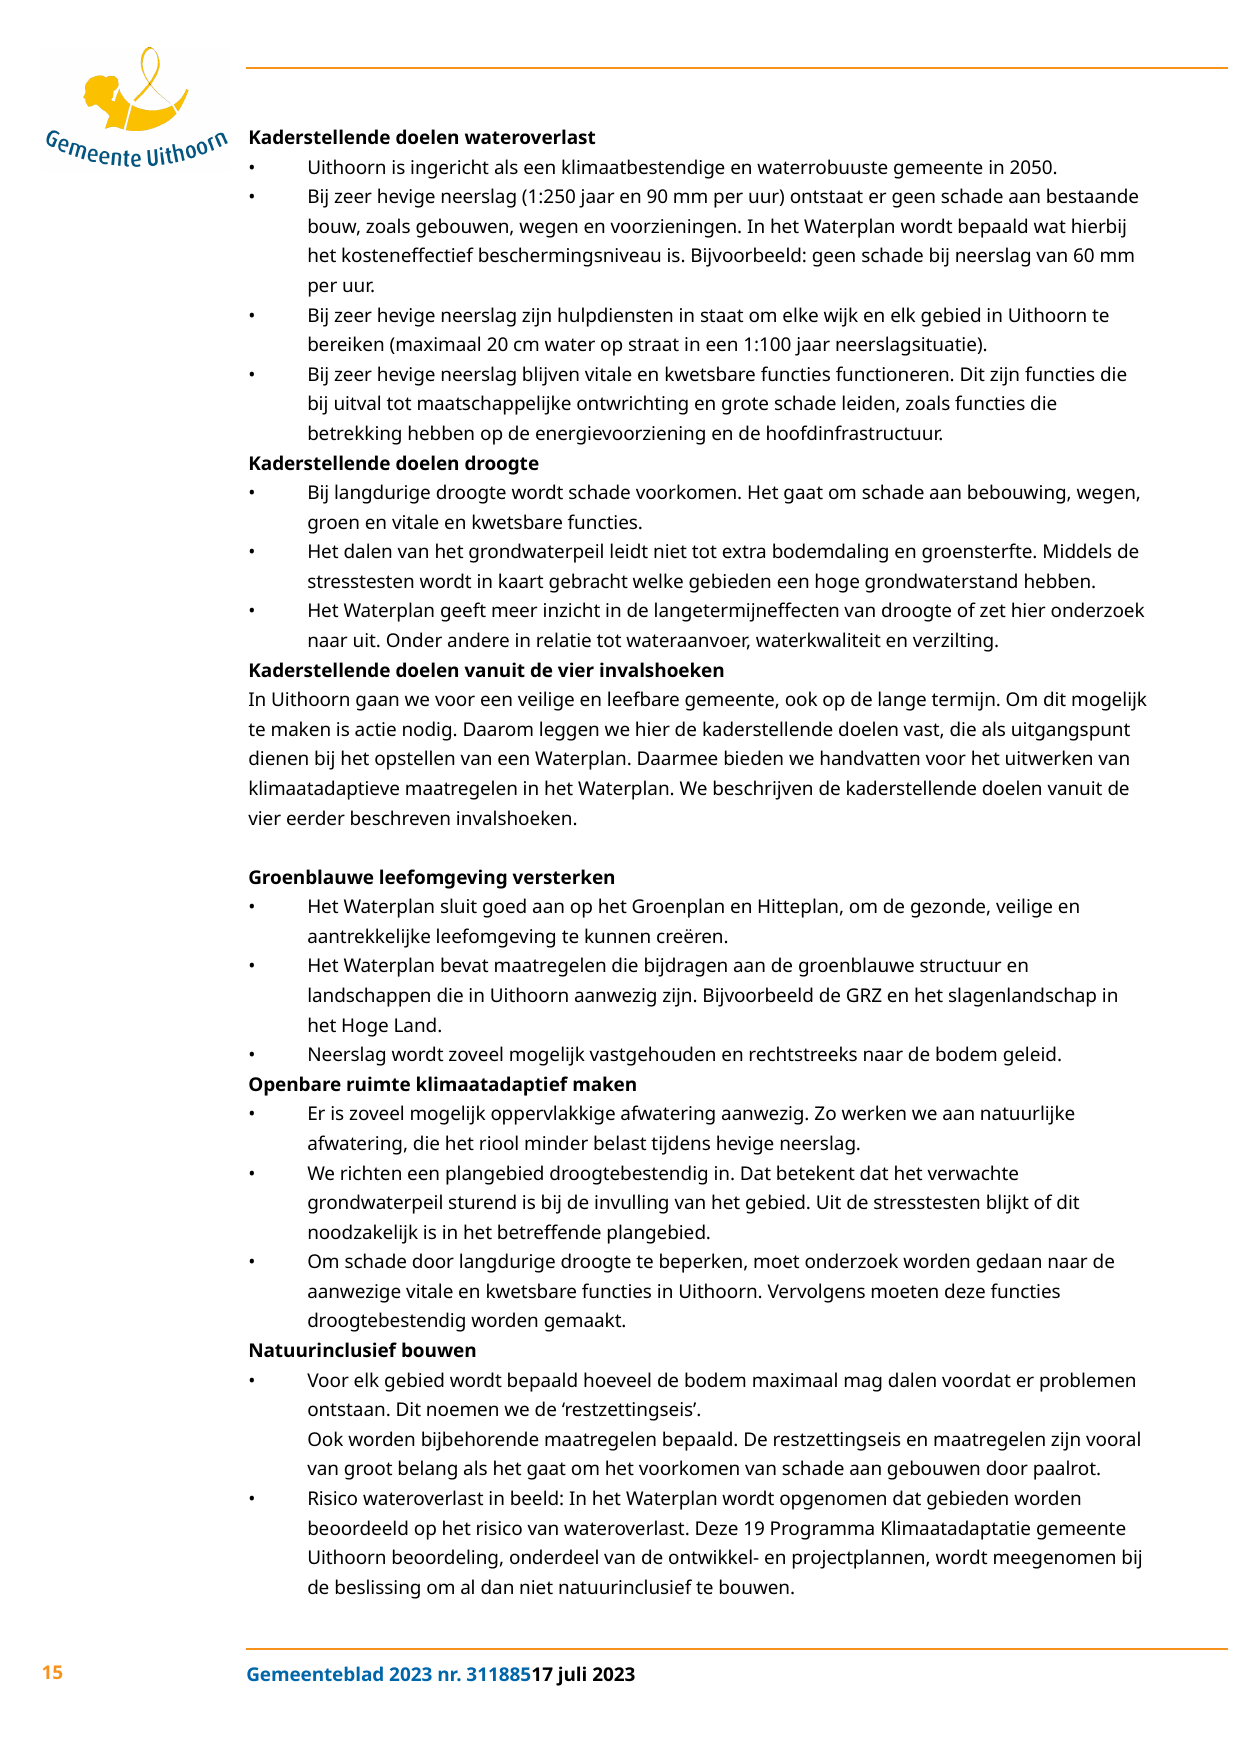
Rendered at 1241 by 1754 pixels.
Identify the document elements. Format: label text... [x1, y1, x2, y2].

list Neerslag wordt zoveel mogelijk vastgehouden en rechtstreeks naar de bodem geleid. [248, 1041, 1152, 1067]
text In Uithoorn gaan we voor een veilige en leefbare gemeente, ook op de lange termijn. Om dit mogelijk te maken is actie nodig. Daarom leggen we hier de kaderstellende doelen vast, die als uitgangspunt dienen bij het opstellen van een Waterplan. Daarmee bieden we handvatten voor het uitwerken van klimaatadaptieve maatregelen in het Waterplan. We beschrijven de kaderstellende doelen vanuit de vier eerder beschreven invalshoeken. [248, 686, 1152, 831]
list Het Waterplan bevat maatregelen die bijdragen aan de groenblauwe structuur en landschappen die in Uithoorn aanwezig zijn. Bijvoorbeeld de GRZ en het slagenlandschap in het Hoge Land. [248, 953, 1152, 1038]
text Natuurinclusief bouwen [248, 1337, 1152, 1363]
text Kaderstellende doelen wateroverlast [248, 124, 1152, 150]
text Groenblauwe leefomgeving versterken [248, 864, 1152, 890]
list Bij zeer hevige neerslag zijn hulpdiensten in staat om elke wijk en elk gebied in Uithoorn te bereiken (maximaal 20 cm water op straat in een 1:100 jaar neerslagsituatie). [248, 302, 1152, 357]
list Uithoorn is ingericht als een klimaatbestendige en waterrobuuste gemeente in 2050. [248, 154, 1152, 180]
list Ook worden bijbehorende maatregelen bepaald. De restzettingseis en maatregelen zijn vooral van groot belang als het gaat om het voorkomen van schade aan gebouwen door paalrot. [248, 1426, 1152, 1481]
list Risico wateroverlast in beeld: In het Waterplan wordt opgenomen dat gebieden worden beoordeeld op het risico van wateroverlast. Deze 19 Programma Klimaatadaptatie gemeente Uithoorn beoordeling, onderdeel van de ontwikkel- en projectplannen, wordt meegenomen bij de beslissing om al dan niet natuurinclusief te bouwen. [248, 1485, 1152, 1600]
picture [41, 47, 231, 172]
text Openbare ruimte klimaatadaptief maken [248, 1071, 1152, 1097]
list Om schade door langdurige droogte te beperken, moet onderzoek worden gedaan naar de aanwezige vitale en kwetsbare functies in Uithoorn. Vervolgens moeten deze functies droogtebestendig worden gemaakt. [248, 1248, 1152, 1333]
list Voor elk gebied wordt bepaald hoeveel de bodem maximaal mag dalen voordat er problemen ontstaan. Dit noemen we de ‘restzettingseis’. [248, 1367, 1152, 1422]
list Het Waterplan sluit goed aan op het Groenplan en Hitteplan, om de gezonde, veilige en aantrekkelijke leefomgeving te kunnen creëren. [248, 893, 1152, 949]
text Kaderstellende doelen droogte [248, 450, 1152, 476]
text Kaderstellende doelen vanuit de vier invalshoeken [248, 657, 1152, 683]
list Het dalen van het grondwaterpeil leidt niet tot extra bodemdaling en groensterfte. Middels de stresstesten wordt in kaart gebracht welke gebieden een hoge grondwaterstand hebben. [248, 538, 1152, 594]
list Het Waterplan geeft meer inzicht in de langetermijneffecten van droogte of zet hier onderzoek naar uit. Onder andere in relatie tot wateraanvoer, waterkwaliteit en verzilting. [248, 598, 1152, 653]
list Bij zeer hevige neerslag blijven vitale en kwetsbare functies functioneren. Dit zijn functies die bij uitval tot maatschappelijke ontwrichting en grote schade leiden, zoals functies die betrekking hebben op de energievoorziening en de hoofdinfrastructuur. [248, 361, 1152, 446]
list We richten een plangebied droogtebestendig in. Dat betekent dat het verwachte grondwaterpeil sturend is bij de invulling van het gebied. Uit de stresstesten blijkt of dit noodzakelijk is in het betreffende plangebied. [248, 1160, 1152, 1245]
list Er is zoveel mogelijk oppervlakkige afwatering aanwezig. Zo werken we aan natuurlijke afwatering, die het riool minder belast tijdens hevige neerslag. [248, 1101, 1152, 1156]
list Bij langdurige droogte wordt schade voorkomen. Het gaat om schade aan bebouwing, wegen, groen en vitale en kwetsbare functies. [248, 479, 1152, 535]
list Bij zeer hevige neerslag (1:250 jaar en 90 mm per uur) ontstaat er geen schade aan bestaande bouw, zoals gebouwen, wegen en voorzieningen. In het Waterplan wordt bepaald wat hierbij het kosteneffectief beschermingsniveau is. Bijvoorbeeld: geen schade bij neerslag van 60 mm per uur. [248, 183, 1152, 298]
